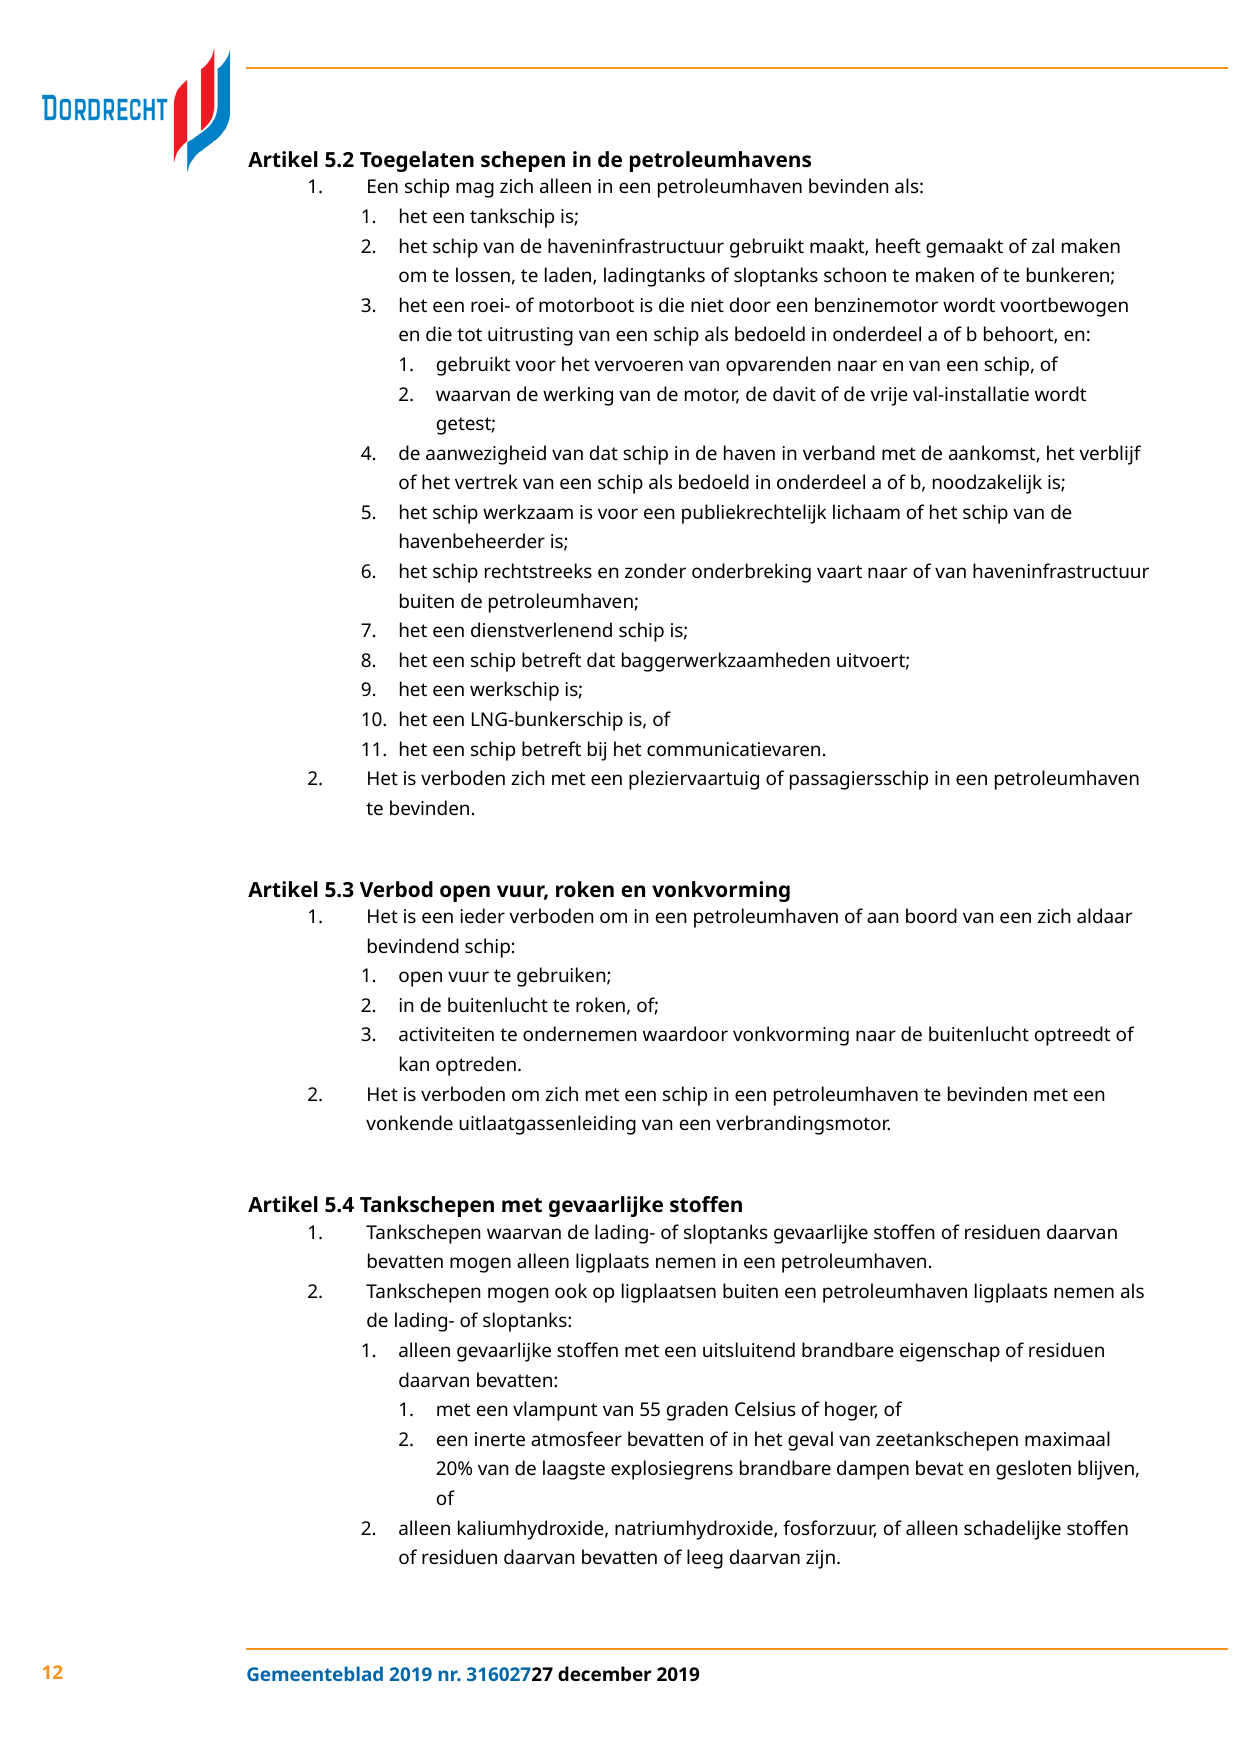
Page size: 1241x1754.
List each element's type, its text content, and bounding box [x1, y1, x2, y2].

text Artikel 5.3 Verbod open vuur, roken en vonkvorming [248, 875, 1152, 903]
list het een werkschip is; [361, 677, 1152, 702]
list een inerte atmosfeer bevatten of in het geval van zeetankschepen maximaal 20% van de laagste explosiegrens brandbare dampen bevat en gesloten blijven, of [398, 1426, 1152, 1511]
list Tankschepen mogen ook op ligplaatsen buiten een petroleumhaven ligplaats nemen als de lading- of sloptanks: [307, 1278, 1152, 1333]
list Het is verboden om zich met een schip in een petroleumhaven te bevinden met een vonkende uitlaatgassenleiding van een verbrandingsmotor. [307, 1081, 1152, 1136]
list Tankschepen waarvan de lading- of sloptanks gevaarlijke stoffen of residuen daarvan bevatten mogen alleen ligplaats nemen in een petroleumhaven. [307, 1219, 1152, 1274]
text Artikel 5.2 Toegelaten schepen in de petroleumhavens [248, 145, 1152, 174]
list waarvan de werking van de motor, de davit of de vrije val-installatie wordt getest; [398, 381, 1152, 436]
list het een dienstverlenend schip is; [361, 617, 1152, 643]
list het schip rechtstreeks en zonder onderbreking vaart naar of van haveninfrastructuur buiten de petroleumhaven; [361, 558, 1152, 613]
list het een tankschip is; [361, 203, 1152, 229]
picture [41, 47, 231, 172]
list alleen kaliumhydroxide, natriumhydroxide, fosforzuur, of alleen schadelijke stoffen of residuen daarvan bevatten of leeg daarvan zijn. [361, 1515, 1152, 1570]
list Het is verboden zich met een pleziervaartuig of passagiersschip in een petroleumhaven te bevinden. [307, 765, 1152, 821]
list alleen gevaarlijke stoffen met een uitsluitend brandbare eigenschap of residuen daarvan bevatten: [361, 1337, 1152, 1392]
list het schip werkzaam is voor een publiekrechtelijk lichaam of het schip van de havenbeheerder is; [361, 499, 1152, 554]
list het schip van de haveninfrastructuur gebruikt maakt, heeft gemaakt of zal maken om te lossen, te laden, ladingtanks of sloptanks schoon te maken of te bunkeren; [361, 233, 1152, 288]
list Een schip mag zich alleen in een petroleumhaven bevinden als: [307, 174, 1152, 199]
list de aanwezigheid van dat schip in de haven in verband met de aankomst, het verblijf of het vertrek van een schip als bedoeld in onderdeel a of b, noodzakelijk is; [361, 440, 1152, 495]
list in de buitenlucht te roken, of; [361, 992, 1152, 1018]
list Het is een ieder verboden om in een petroleumhaven of aan boord van een zich aldaar bevindend schip: [307, 903, 1152, 959]
list open vuur te gebruiken; [361, 962, 1152, 988]
list het een LNG-bunkerschip is, of [361, 706, 1152, 732]
list het een schip betreft bij het communicatievaren. [361, 736, 1152, 761]
list gebruikt voor het vervoeren van opvarenden naar en van een schip, of [398, 351, 1152, 377]
list met een vlampunt van 55 graden Celsius of hoger, of [398, 1396, 1152, 1422]
text Artikel 5.4 Tankschepen met gevaarlijke stoffen [248, 1190, 1152, 1219]
list het een roei- of motorboot is die niet door een benzinemotor wordt voortbewogen en die tot uitrusting van een schip als bedoeld in onderdeel a of b behoort, en: [361, 292, 1152, 347]
list activiteiten te ondernemen waardoor vonkvorming naar de buitenlucht optreedt of kan optreden. [361, 1022, 1152, 1077]
list het een schip betreft dat baggerwerkzaamheden uitvoert; [361, 647, 1152, 673]
